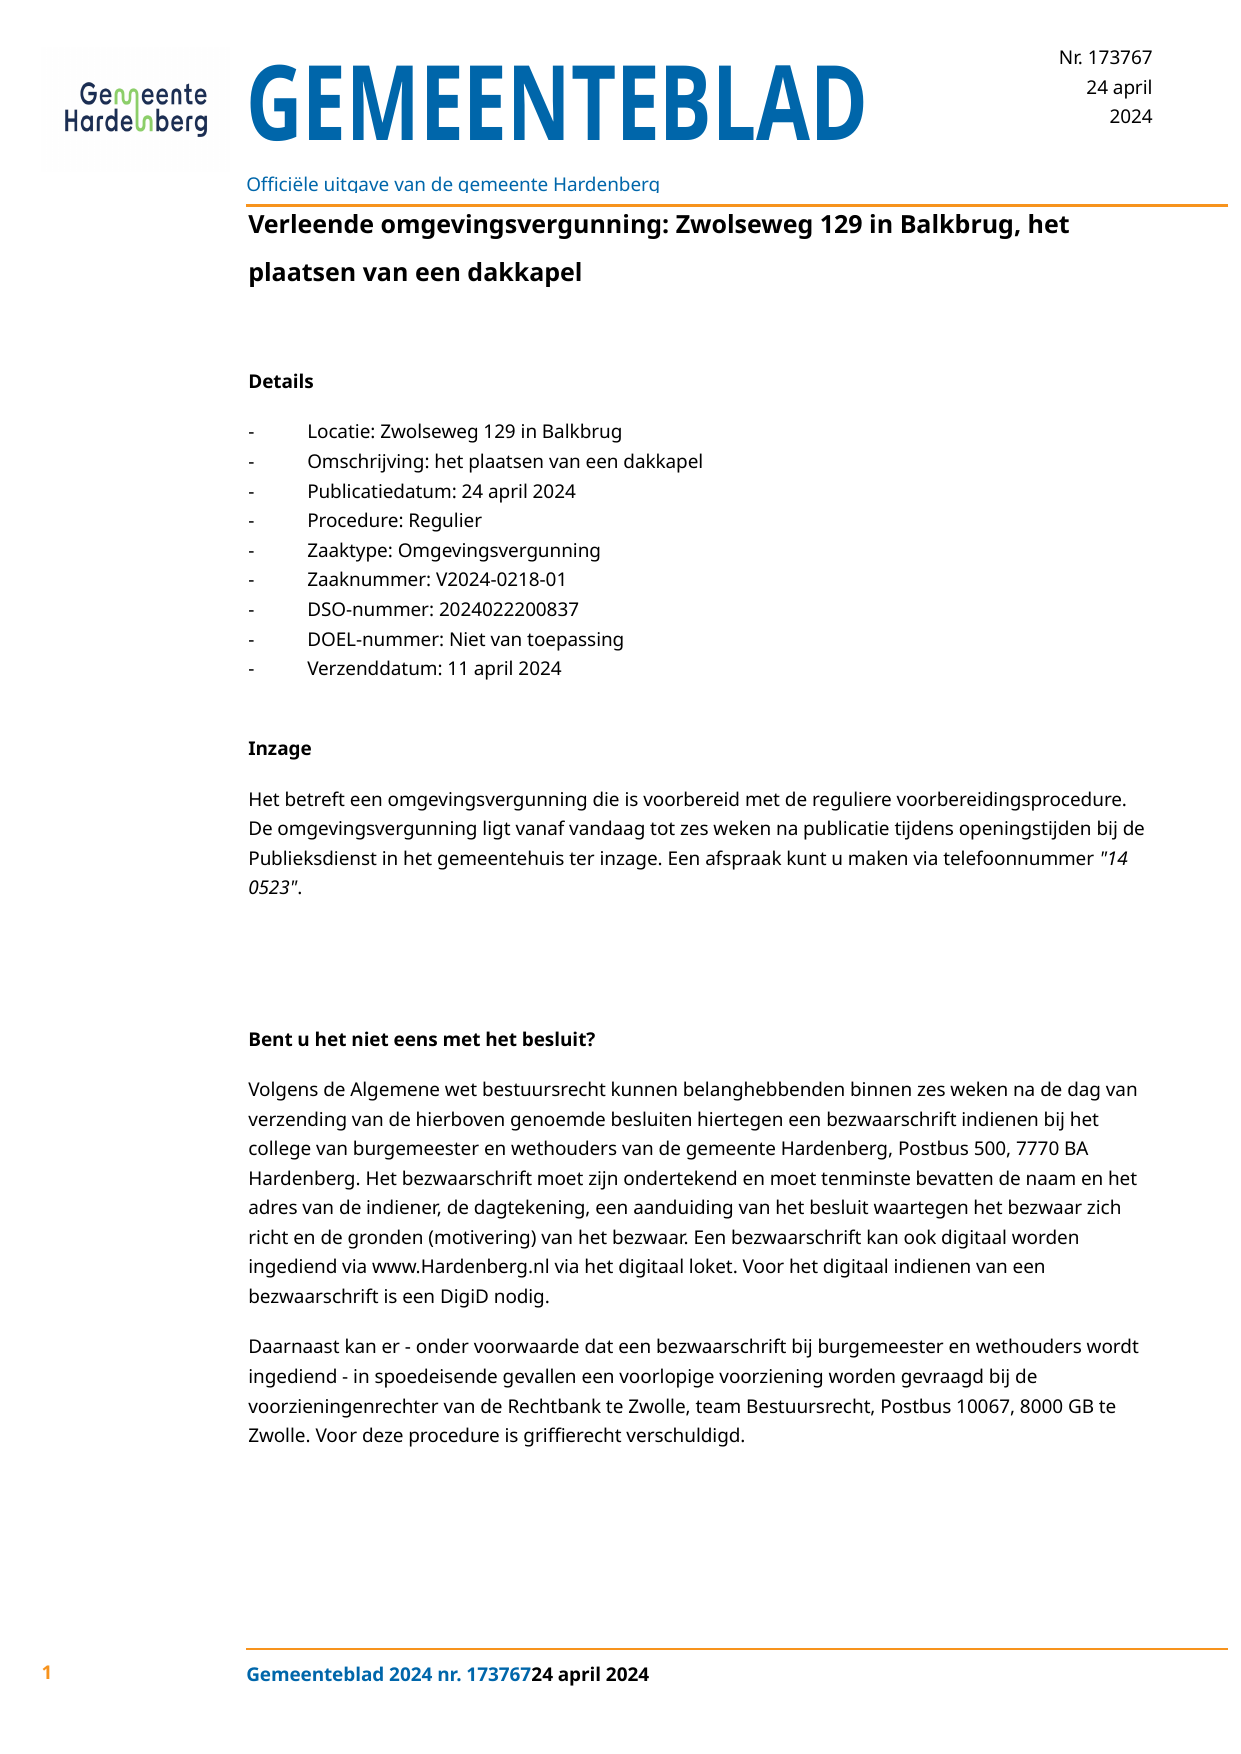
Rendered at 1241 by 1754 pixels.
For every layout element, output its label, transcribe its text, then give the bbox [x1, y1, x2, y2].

list Locatie: Zwolseweg 129 in Balkbrug [248, 419, 1152, 444]
list DOEL-nummer: Niet van toepassing [248, 626, 1152, 652]
list Procedure: Regulier [248, 507, 1152, 533]
list Omschrijving: het plaatsen van een dakkapel [248, 448, 1152, 474]
text Verleende omgevingsvergunning: Zwolseweg 129 in Balkbrug, het plaatsen van een dakkapel [248, 207, 1152, 288]
text Volgens de Algemene wet bestuursrecht kunnen belanghebbenden binnen zes weken na de dag van verzending van de hierboven genoemde besluiten hiertegen een bezwaarschrift indienen bij het college van burgemeester en wethouders van de gemeente Hardenberg, Postbus 500, 7770 BA Hardenberg. Het bezwaarschrift moet zijn ondertekend en moet tenminste bevatten de naam en het adres van de indiener, de dagtekening, een aanduiding van het besluit waartegen het bezwaar zich richt en de gronden (motivering) van het bezwaar. Een bezwaarschrift kan ook digitaal worden ingediend via www.Hardenberg.nl via het digitaal loket. Voor het digitaal indienen van een bezwaarschrift is een DigiD nodig. [248, 1076, 1152, 1309]
list Zaaknummer: V2024-0218-01 [248, 567, 1152, 592]
list Publicatiedatum: 24 april 2024 [248, 478, 1152, 504]
text Details [248, 368, 1152, 394]
text Bent u het niet eens met het besluit? [248, 1026, 1152, 1052]
list Zaaktype: Omgevingsvergunning [248, 537, 1152, 563]
text Het betreft een omgevingsvergunning die is voorbereid met de reguliere voorbereidingsprocedure. De omgevingsvergunning ligt vanaf vandaag tot zes weken na publicatie tijdens openingstijden bij de Publieksdienst in het gemeentehuis ter inzage. Een afspraak kunt u maken via telefoonnummer "14 0523". [248, 786, 1152, 900]
text Daarnaast kan er - onder voorwaarde dat een bezwaarschrift bij burgemeester en wethouders wordt ingediend - in spoedeisende gevallen een voorlopige voorziening worden gevraagd bij de voorzieningenrechter van de Rechtbank te Zwolle, team Bestuursrecht, Postbus 10067, 8000 GB te Zwolle. Voor deze procedure is griffierecht verschuldigd. [248, 1334, 1152, 1448]
list DSO-nummer: 2024022200837 [248, 596, 1152, 622]
text Inzage [248, 735, 1152, 761]
list Verzenddatum: 11 april 2024 [248, 655, 1152, 681]
picture [41, 47, 231, 172]
